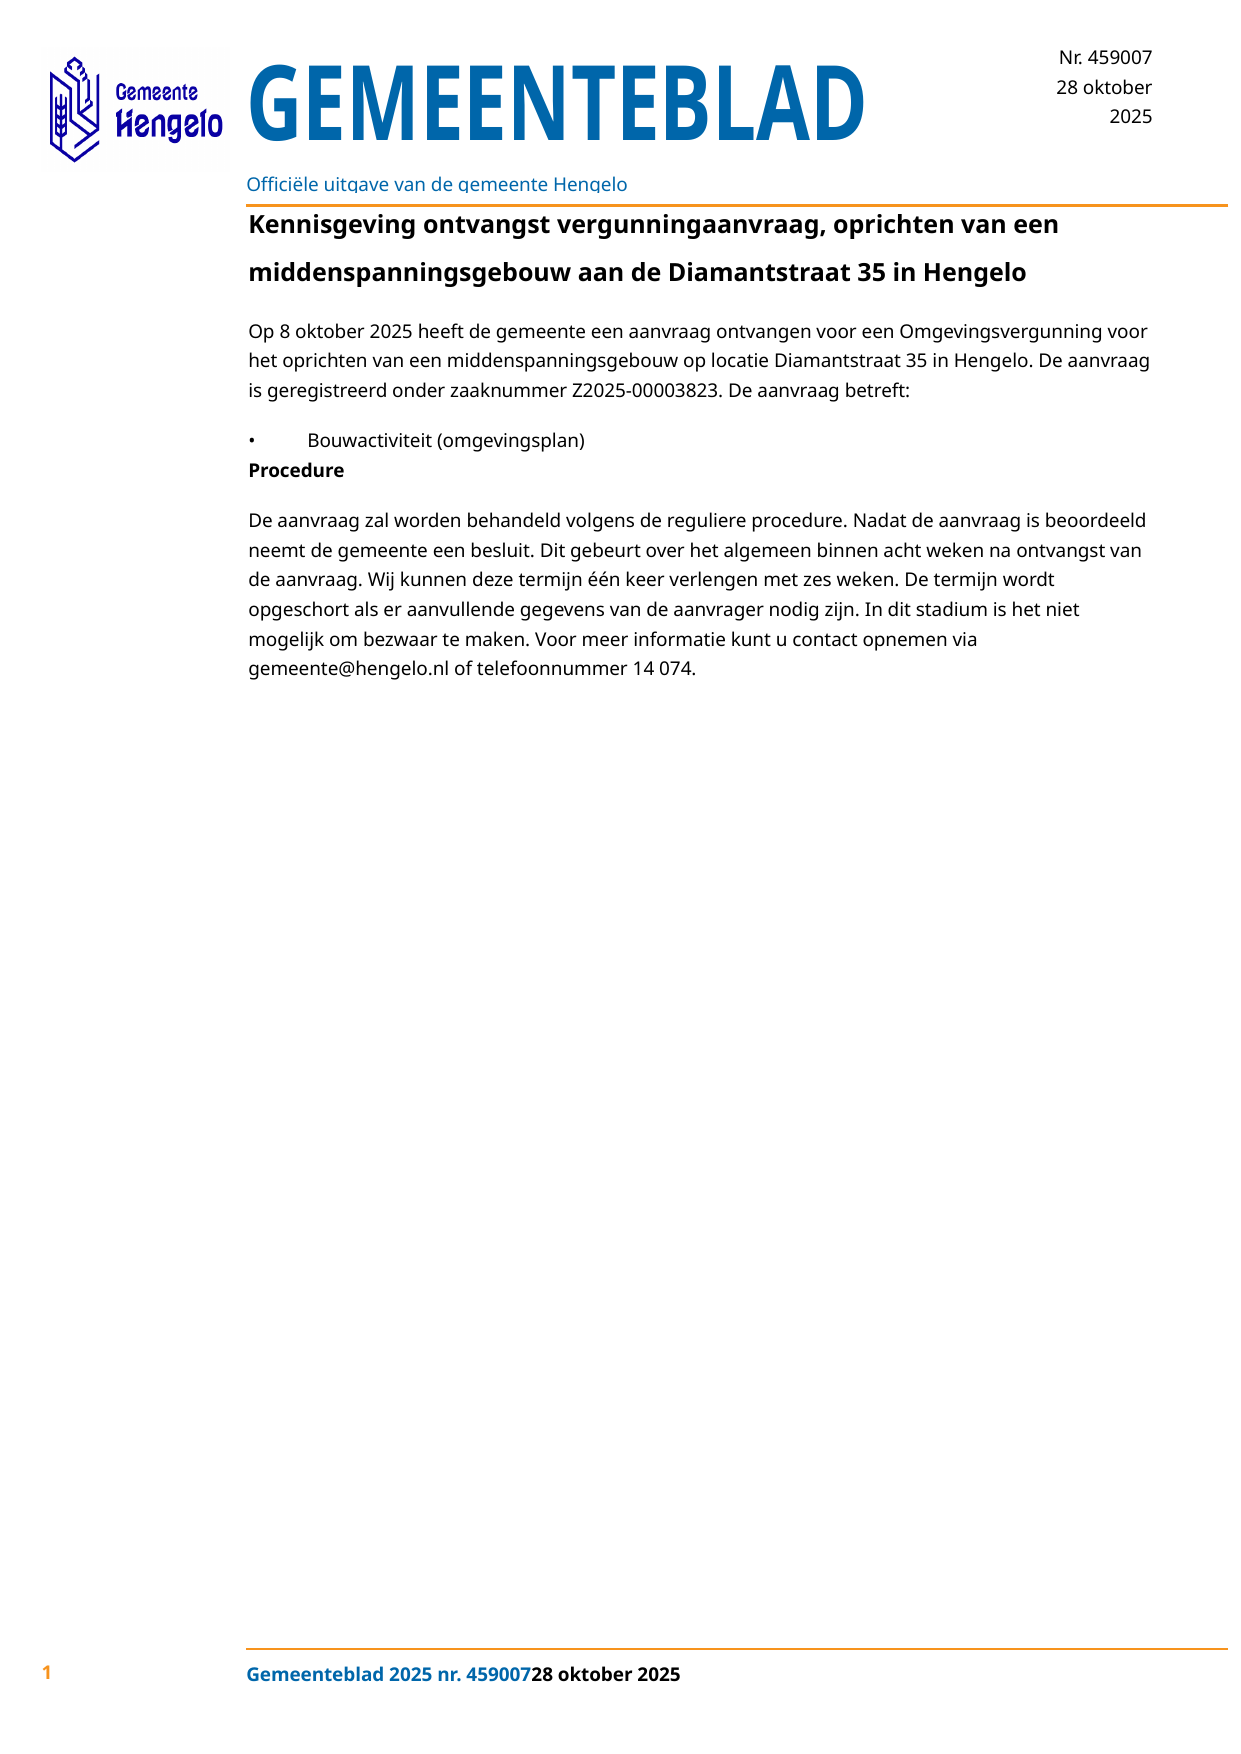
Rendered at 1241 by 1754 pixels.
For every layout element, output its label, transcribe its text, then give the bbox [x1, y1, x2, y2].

picture [41, 47, 231, 172]
list Bouwactiviteit (omgevingsplan) [248, 427, 1152, 453]
text Op 8 oktober 2025 heeft de gemeente een aanvraag ontvangen voor een Omgevingsvergunning voor het oprichten van een middenspanningsgebouw op locatie Diamantstraat 35 in Hengelo. De aanvraag is geregistreerd onder zaaknummer Z2025-00003823. De aanvraag betreft: [248, 318, 1152, 403]
text Procedure [248, 457, 1152, 483]
text Kennisgeving ontvangst vergunningaanvraag, oprichten van een middenspanningsgebouw aan de Diamantstraat 35 in Hengelo [248, 207, 1152, 288]
text De aanvraag zal worden behandeld volgens de reguliere procedure. Nadat de aanvraag is beoordeeld neemt de gemeente een besluit. Dit gebeurt over het algemeen binnen acht weken na ontvangst van de aanvraag. Wij kunnen deze termijn één keer verlengen met zes weken. De termijn wordt opgeschort als er aanvullende gegevens van de aanvrager nodig zijn. In dit stadium is het niet mogelijk om bezwaar te maken. Voor meer informatie kunt u contact opnemen via gemeente@hengelo.nl of telefoonnummer 14 074. [248, 507, 1152, 681]
